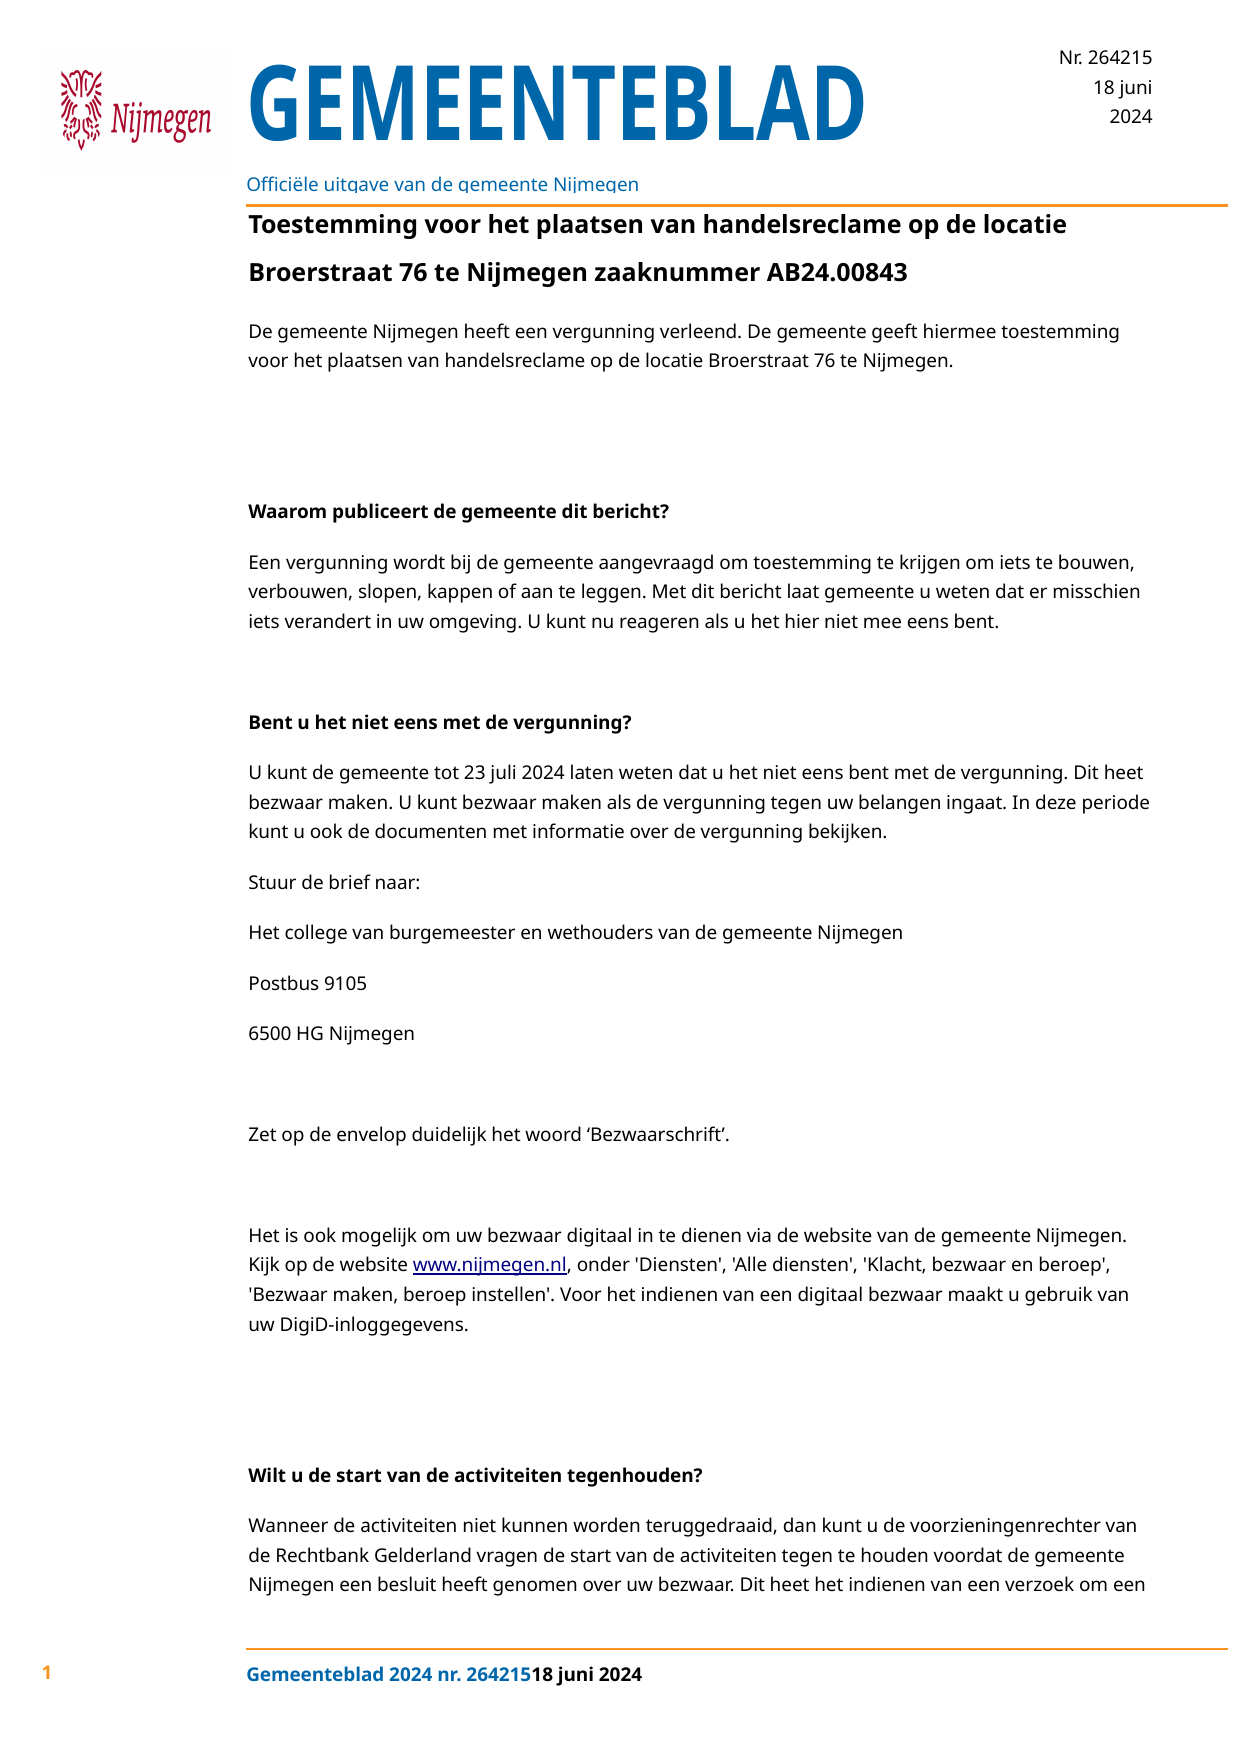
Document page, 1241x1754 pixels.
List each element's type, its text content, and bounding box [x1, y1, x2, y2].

picture [41, 47, 231, 172]
text Het college van burgemeester en wethouders van de gemeente Nijmegen [248, 919, 1152, 945]
text Toestemming voor het plaatsen van handelsreclame op de locatie Broerstraat 76 te Nijmegen zaaknummer AB24.00843 [248, 207, 1152, 288]
text U kunt de gemeente tot 23 juli 2024 laten weten dat u het niet eens bent met de vergunning. Dit heet bezwaar maken. U kunt bezwaar maken als de vergunning tegen uw belangen ingaat. In deze periode kunt u ook de documenten met informatie over de vergunning bekijken. [248, 759, 1152, 844]
text Wilt u de start van de activiteiten tegenhouden? [248, 1462, 1152, 1488]
text Postbus 9105 [248, 970, 1152, 996]
text Zet op de envelop duidelijk het woord ‘Bezwaarschrift’. [248, 1121, 1152, 1147]
text Het is ook mogelijk om uw bezwaar digitaal in te dienen via de website van de gemeente Nijmegen. Kijk op de website www.nijmegen.nl, onder 'Diensten', 'Alle diensten', 'Klacht, bezwaar en beroep', 'Bezwaar maken, beroep instellen'. Voor het indienen van een digitaal bezwaar maakt u gebruik van uw DigiD-inloggegevens. [248, 1222, 1152, 1337]
text Bent u het niet eens met de vergunning? [248, 709, 1152, 735]
text De gemeente Nijmegen heeft een vergunning verleend. De gemeente geeft hiermee toestemming voor het plaatsen van handelsreclame op de locatie Broerstraat 76 te Nijmegen. [248, 318, 1152, 373]
text Wanneer de activiteiten niet kunnen worden teruggedraaid, dan kunt u de voorzieningenrechter van de Rechtbank Gelderland vragen de start van de activiteiten tegen te houden voordat de gemeente Nijmegen een besluit heeft genomen over uw bezwaar. Dit heet het indienen van een verzoek om een [248, 1512, 1152, 1597]
text 6500 HG Nijmegen [248, 1020, 1152, 1046]
text Waarom publiceert de gemeente dit bericht? [248, 499, 1152, 524]
text Stuur de brief naar: [248, 869, 1152, 895]
text Een vergunning wordt bij de gemeente aangevraagd om toestemming te krijgen om iets te bouwen, verbouwen, slopen, kappen of aan te leggen. Met dit bericht laat gemeente u weten dat er misschien iets verandert in uw omgeving. U kunt nu reageren als u het hier niet mee eens bent. [248, 549, 1152, 634]
